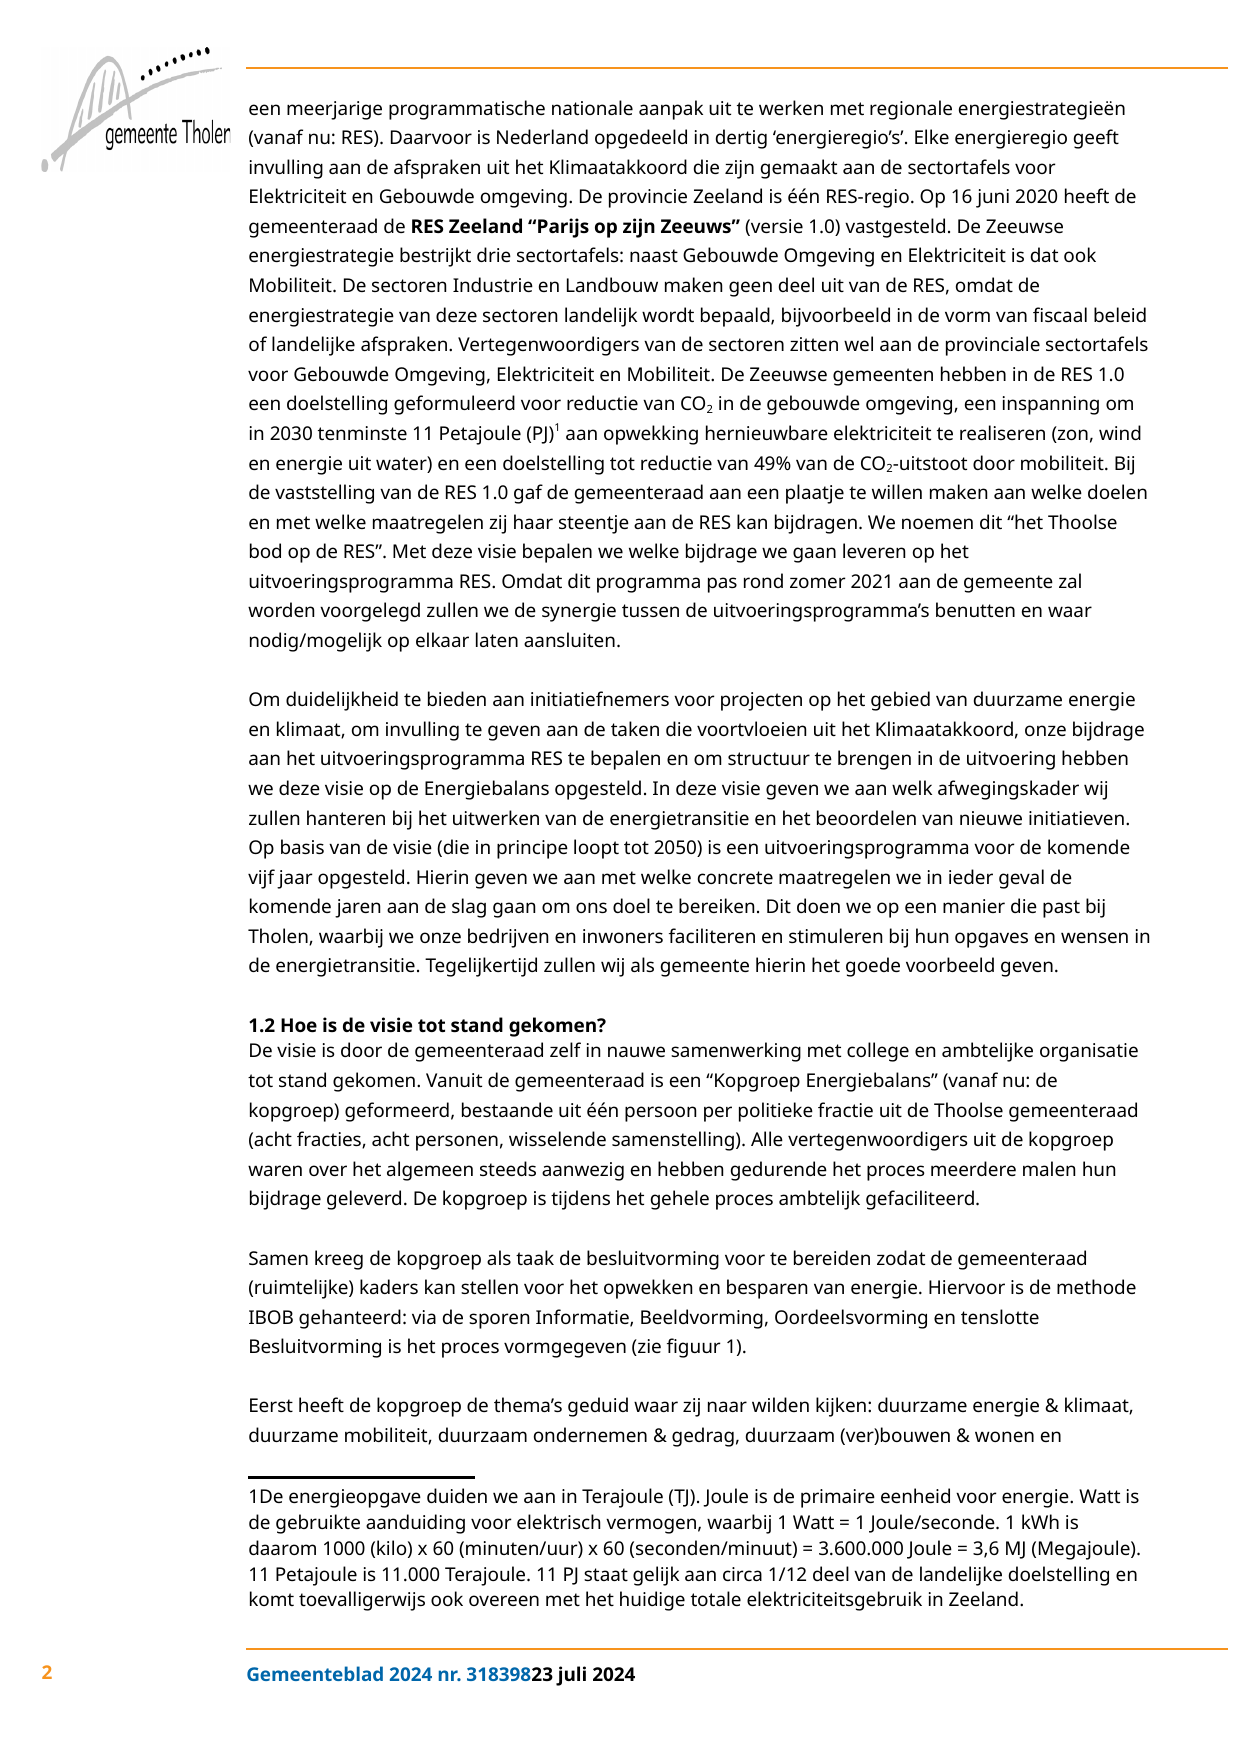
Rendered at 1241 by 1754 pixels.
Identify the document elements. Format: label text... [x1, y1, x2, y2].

picture [41, 47, 231, 172]
text Samen kreeg de kopgroep als taak de besluitvorming voor te bereiden zodat de gemeenteraad (ruimtelijke) kaders kan stellen voor het opwekken en besparen van energie. Hiervoor is de methode IBOB gehanteerd: via de sporen Informatie, Beeldvorming, Oordeelsvorming en tenslotte Besluitvorming is het proces vormgegeven (zie figuur 1). [248, 1245, 1152, 1359]
text Eerst heeft de kopgroep de thema’s geduid waar zij naar wilden kijken: duurzame energie & klimaat, duurzame mobiliteit, duurzaam ondernemen & gedrag, duurzaam (ver)bouwen & wonen en [248, 1393, 1152, 1448]
text een meerjarige programmatische nationale aanpak uit te werken met regionale energiestrategieën (vanaf nu: RES). Daarvoor is Nederland opgedeeld in dertig ‘energieregio’s’. Elke energieregio geeft invulling aan de afspraken uit het Klimaatakkoord die zijn gemaakt aan de sectortafels voor Elektriciteit en Gebouwde omgeving. De provincie Zeeland is één RES-regio. Op 16 juni 2020 heeft de gemeenteraad de RES Zeeland “Parijs op zijn Zeeuws” (versie 1.0) vastgesteld. De Zeeuwse energiestrategie bestrijkt drie sectortafels: naast Gebouwde Omgeving en Elektriciteit is dat ook Mobiliteit. De sectoren Industrie en Landbouw maken geen deel uit van de RES, omdat de energiestrategie van deze sectoren landelijk wordt bepaald, bijvoorbeeld in de vorm van fiscaal beleid of landelijke afspraken. Vertegenwoordigers van de sectoren zitten wel aan de provinciale sectortafels voor Gebouwde Omgeving, Elektriciteit en Mobiliteit. De Zeeuwse gemeenten hebben in de RES 1.0 een doelstelling geformuleerd voor reductie van CO2 in de gebouwde omgeving, een inspanning om in 2030 tenminste 11 Petajoule (PJ) aan opwekking hernieuwbare elektriciteit te realiseren (zon, wind en energie uit water) en een doelstelling tot reductie van 49% van de CO2-uitstoot door mobiliteit. Bij de vaststelling van de RES 1.0 gaf de gemeenteraad aan een plaatje te willen maken aan welke doelen en met welke maatregelen zij haar steentje aan de RES kan bijdragen. We noemen dit “het Thoolse bod op de RES”. Met deze visie bepalen we welke bijdrage we gaan leveren op het uitvoeringsprogramma RES. Omdat dit programma pas rond zomer 2021 aan de gemeente zal worden voorgelegd zullen we de synergie tussen de uitvoeringsprogramma’s benutten en waar nodig/mogelijk op elkaar laten aansluiten. [248, 95, 1152, 653]
text 1.2 Hoe is de visie tot stand gekomen? [248, 1012, 1152, 1038]
text De visie is door de gemeenteraad zelf in nauwe samenwerking met college en ambtelijke organisatie tot stand gekomen. Vanuit de gemeenteraad is een “Kopgroep Energiebalans” (vanaf nu: de kopgroep) geformeerd, bestaande uit één persoon per politieke fractie uit de Thoolse gemeenteraad (acht fracties, acht personen, wisselende samenstelling). Alle vertegenwoordigers uit de kopgroep waren over het algemeen steeds aanwezig en hebben gedurende het proces meerdere malen hun bijdrage geleverd. De kopgroep is tijdens het gehele proces ambtelijk gefaciliteerd. [248, 1038, 1152, 1211]
text De energieopgave duiden we aan in Terajoule (TJ). Joule is de primaire eenheid voor energie. Watt is de gebruikte aanduiding voor elektrisch vermogen, waarbij 1 Watt = 1 Joule/seconde. 1 kWh is daarom 1000 (kilo) x 60 (minuten/uur) x 60 (seconden/minuut) = 3.600.000 Joule = 3,6 MJ (Megajoule). 11 Petajoule is 11.000 Terajoule. 11 PJ staat gelijk aan circa 1/12 deel van de landelijke doelstelling en komt toevalligerwijs ook overeen met het huidige totale elektriciteitsgebruik in Zeeland. [248, 1483, 1152, 1612]
text Om duidelijkheid te bieden aan initiatiefnemers voor projecten op het gebied van duurzame energie en klimaat, om invulling te geven aan de taken die voortvloeien uit het Klimaatakkoord, onze bijdrage aan het uitvoeringsprogramma RES te bepalen en om structuur te brengen in de uitvoering hebben we deze visie op de Energiebalans opgesteld. In deze visie geven we aan welk afwegingskader wij zullen hanteren bij het uitwerken van de energietransitie en het beoordelen van nieuwe initiatieven. Op basis van de visie (die in principe loopt tot 2050) is een uitvoeringsprogramma voor de komende vijf jaar opgesteld. Hierin geven we aan met welke concrete maatregelen we in ieder geval de komende jaren aan de slag gaan om ons doel te bereiken. Dit doen we op een manier die past bij Tholen, waarbij we onze bedrijven en inwoners faciliteren en stimuleren bij hun opgaves en wensen in de energietransitie. Tegelijkertijd zullen wij als gemeente hierin het goede voorbeeld geven. [248, 686, 1152, 978]
